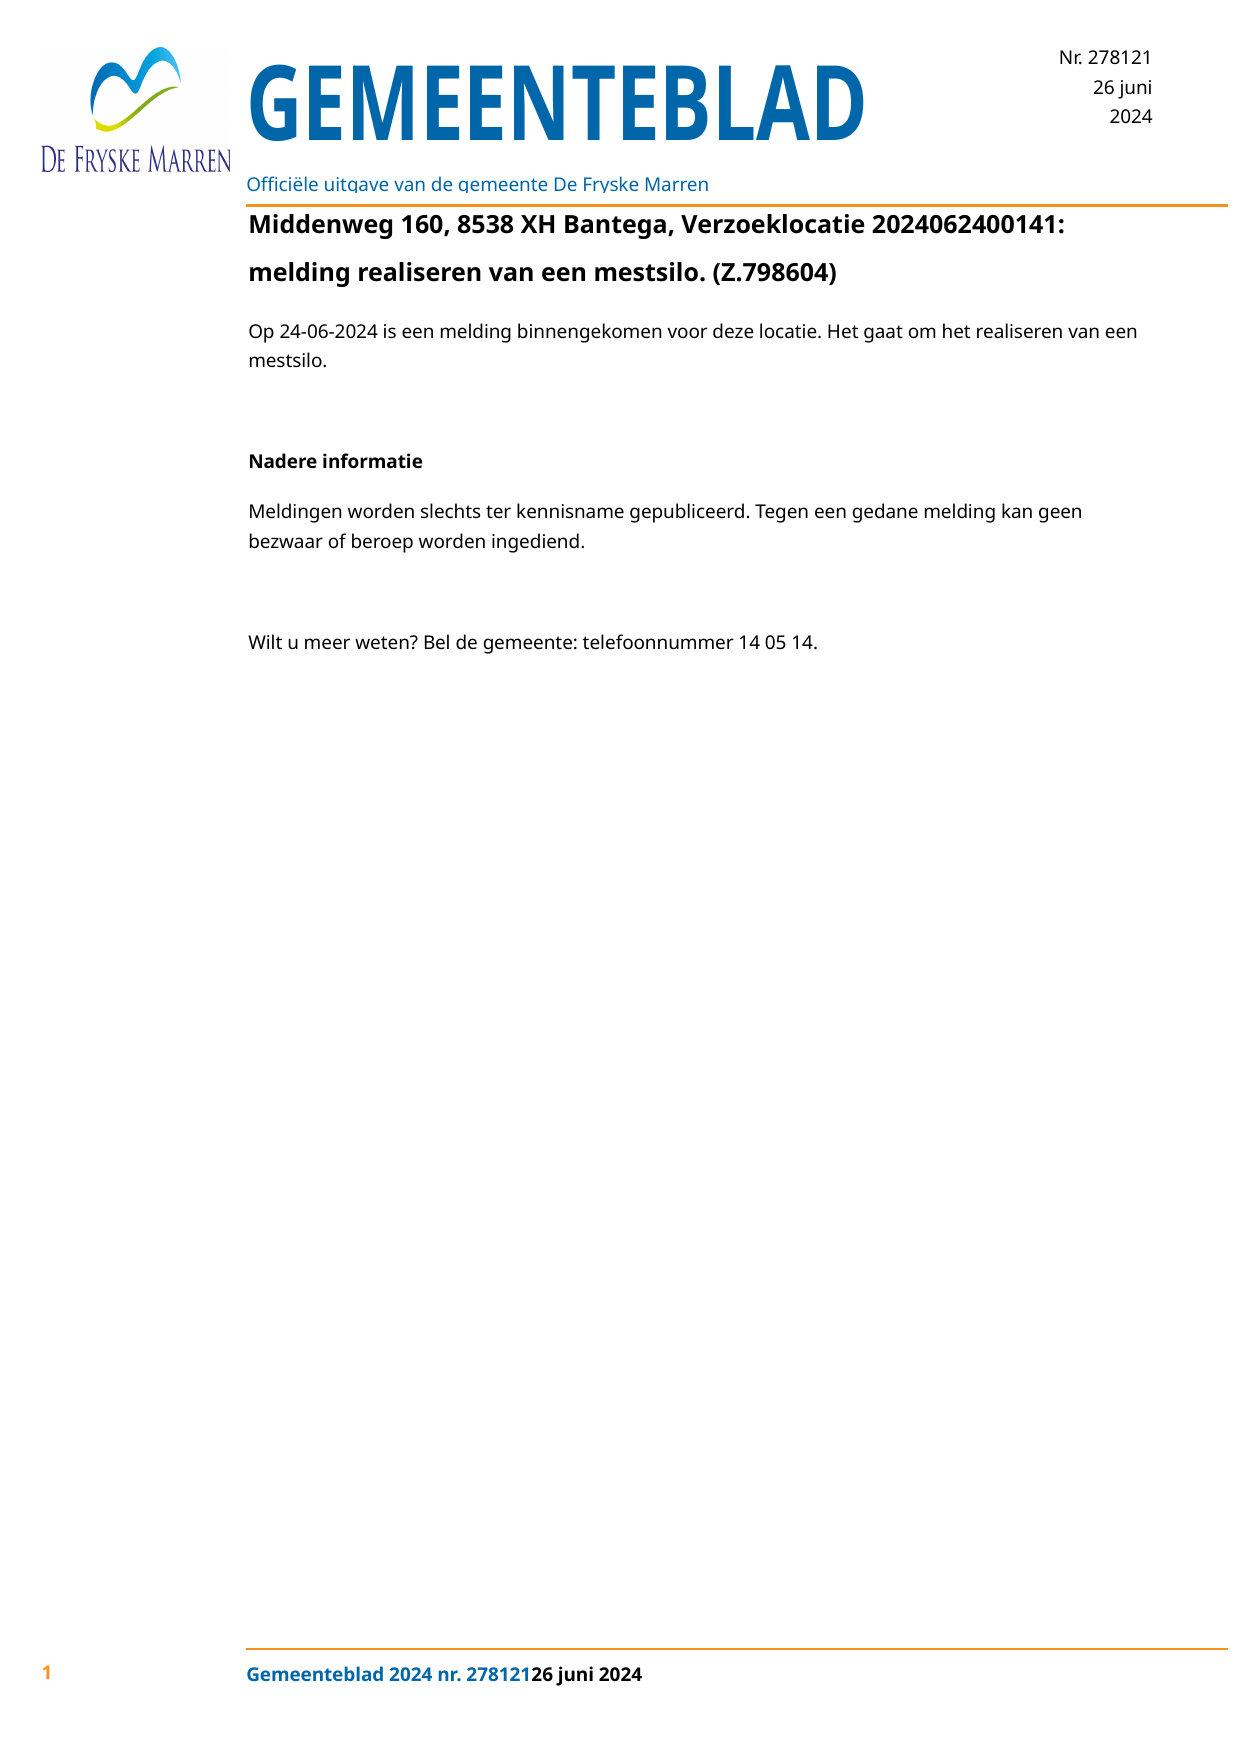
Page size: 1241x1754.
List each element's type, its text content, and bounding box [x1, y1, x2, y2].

picture [41, 47, 231, 172]
text Wilt u meer weten? Bel de gemeente: telefoonnummer 14 05 14. [248, 629, 1152, 655]
text Middenweg 160, 8538 XH Bantega, Verzoeklocatie 2024062400141: melding realiseren van een mestsilo. (Z.798604) [248, 207, 1152, 288]
text Meldingen worden slechts ter kennisname gepubliceerd. Tegen een gedane melding kan geen bezwaar of beroep worden ingediend. [248, 499, 1152, 554]
text Op 24-06-2024 is een melding binnengekomen voor deze locatie. Het gaat om het realiseren van een mestsilo. [248, 318, 1152, 373]
text Nadere informatie [248, 448, 1152, 474]
